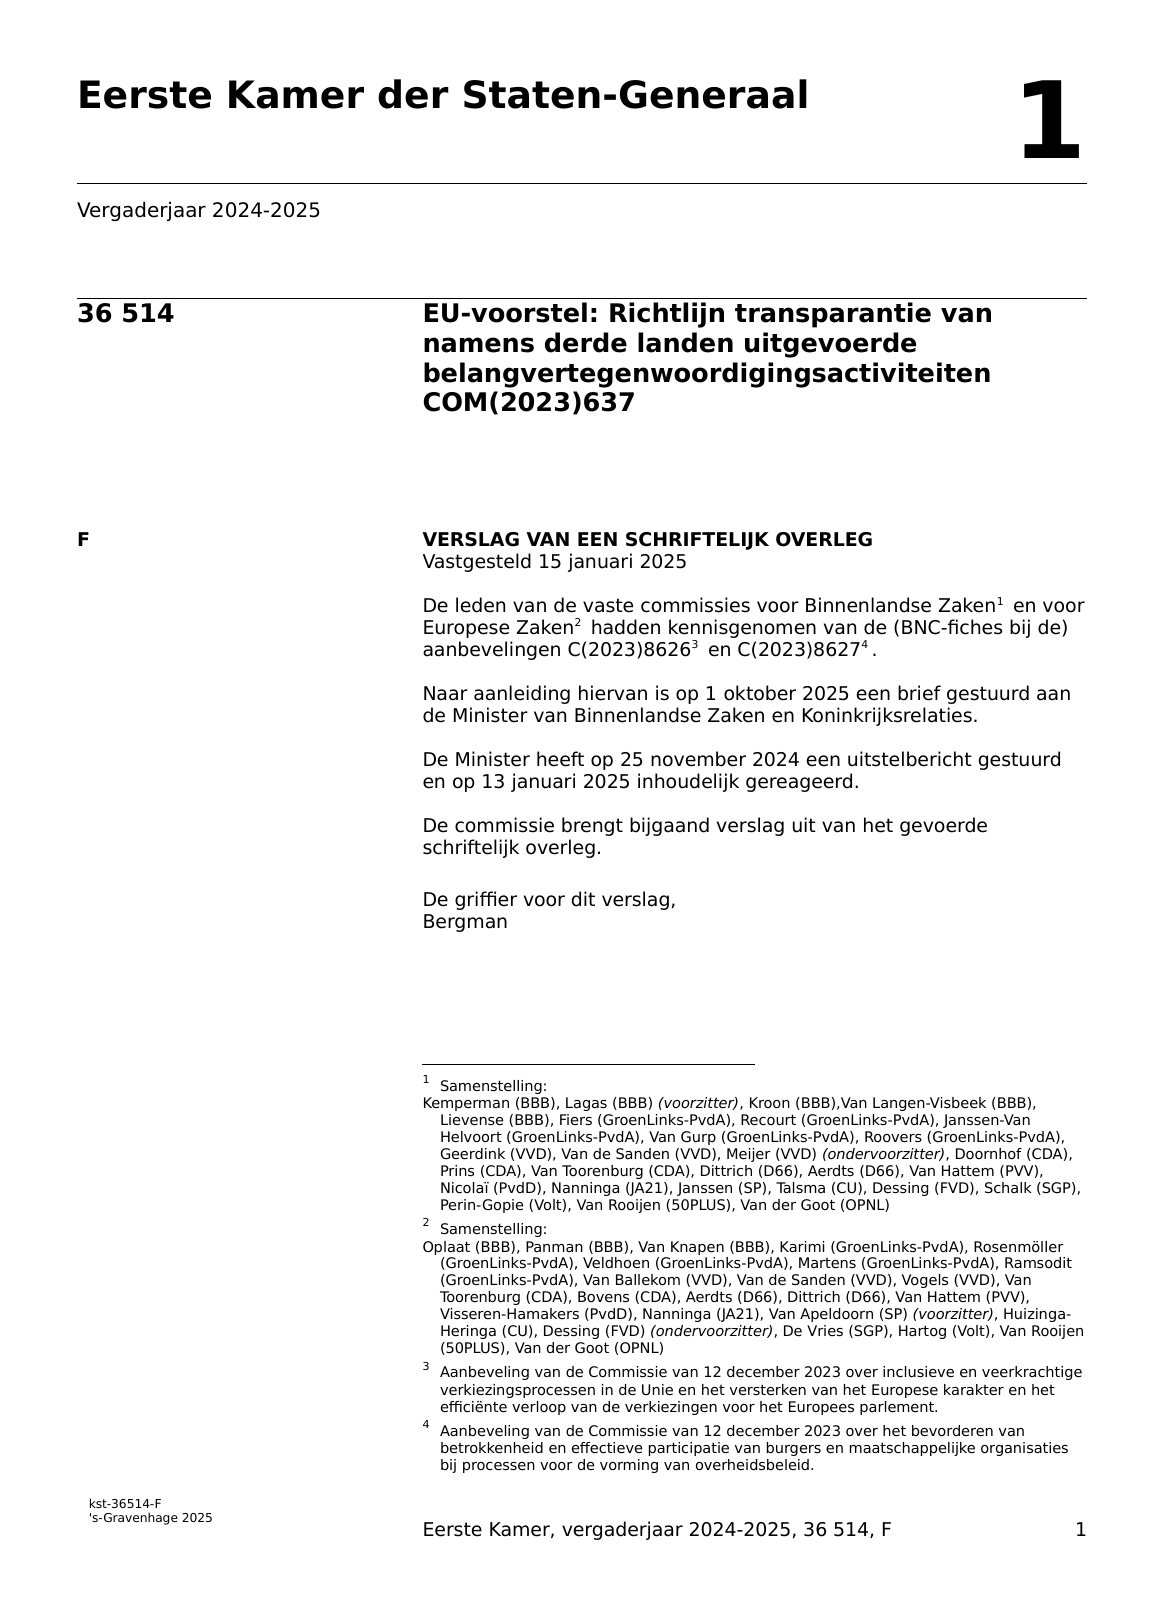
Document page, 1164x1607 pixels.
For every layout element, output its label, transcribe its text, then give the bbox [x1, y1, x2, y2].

text Aanbeveling van de Commissie van 12 december 2023 over inclusieve en veerkrachtige verkiezingsprocessen in de Unie en het versterken van het Europese karakter en het efficiënte verloop van de verkiezingen voor het Europees parlement. [422, 1360, 1087, 1416]
text 's-Gravenhage 2025 [88, 1511, 323, 1525]
text De commissie brengt bijgaand verslag uit van het gevoerde schriftelijk overleg. [422, 815, 1087, 859]
text Aanbeveling van de Commissie van 12 december 2023 over het bevorderen van betrokkenheid en effectieve participatie van burgers en maatschappelijke organisaties bij processen voor de vorming van overheidsbeleid. [422, 1418, 1087, 1474]
subtitle 36 514 EU-voorstel: Richtlijn transparantie van namens derde landen uitgevoerde belangvertegenwoordigingsactiviteiten COM(2023)637 [77, 299, 1087, 418]
table_header 1 [886, 59, 1087, 183]
text Naar aanleiding hiervan is op 1 oktober 2025 een brief gestuurd aan de Minister van Binnenlandse Zaken en Koninkrijksrelaties. [422, 683, 1087, 727]
text Oplaat (BBB), Panman (BBB), Van Knapen (BBB), Karimi (GroenLinks-PvdA), Rosenmöller (GroenLinks-PvdA), Veldhoen (GroenLinks-PvdA), Martens (GroenLinks-PvdA), Ramsodit (GroenLinks-PvdA), Van Ballekom (VVD), Van de Sanden (VVD), Vogels (VVD), Van Toorenburg (CDA), Bovens (CDA), Aerdts (D66), Dittrich (D66), Van Hattem (PVV), Visseren-Hamakers (PvdD), Nanninga (JA21), Van Apeldoorn (SP) (voorzitter), Huizinga-Heringa (CU), Dessing (FVD) (ondervoorzitter), De Vries (SGP), Hartog (Volt), Van Rooijen (50PLUS), Van der Goot (OPNL) [422, 1239, 1087, 1357]
text De leden van de vaste commissies voor Binnenlandse Zaken en voor Europese Zaken hadden kennisgenomen van de (BNC-fiches bij de) aanbevelingen C(2023)8626 en C(2023)8627. [422, 595, 1087, 661]
table_header Eerste Kamer der Staten-Generaal [77, 59, 886, 183]
text Samenstelling: [422, 1073, 1087, 1096]
text Samenstelling: [422, 1217, 1087, 1239]
subtitle F VERSLAG VAN EEN SCHRIFTELIJK OVERLEG [77, 529, 1087, 551]
text Kemperman (BBB), Lagas (BBB) (voorzitter), Kroon (BBB),Van Langen-Visbeek (BBB), Lievense (BBB), Fiers (GroenLinks-PvdA), Recourt (GroenLinks-PvdA), Janssen-Van Helvoort (GroenLinks-PvdA), Van Gurp (GroenLinks-PvdA), Roovers (GroenLinks-PvdA), Geerdink (VVD), Van de Sanden (VVD), Meijer (VVD) (ondervoorzitter), Doornhof (CDA), Prins (CDA), Van Toorenburg (CDA), Dittrich (D66), Aerdts (D66), Van Hattem (PVV), Nicolaï (PvdD), Nanninga (JA21), Janssen (SP), Talsma (CU), Dessing (FVD), Schalk (SGP), Perin-Gopie (Volt), Van Rooijen (50PLUS), Van der Goot (OPNL) [422, 1096, 1087, 1214]
text De griffier voor dit verslag, Bergman [422, 889, 1087, 933]
text De Minister heeft op 25 november 2024 een uitstelbericht gestuurd en op 13 januari 2025 inhoudelijk gereageerd. [422, 749, 1087, 793]
table_cell Vergaderjaar 2024-2025 [77, 184, 1087, 298]
text Vastgesteld 15 januari 2025 [422, 551, 1087, 573]
text kst-36514-F [88, 1497, 323, 1511]
